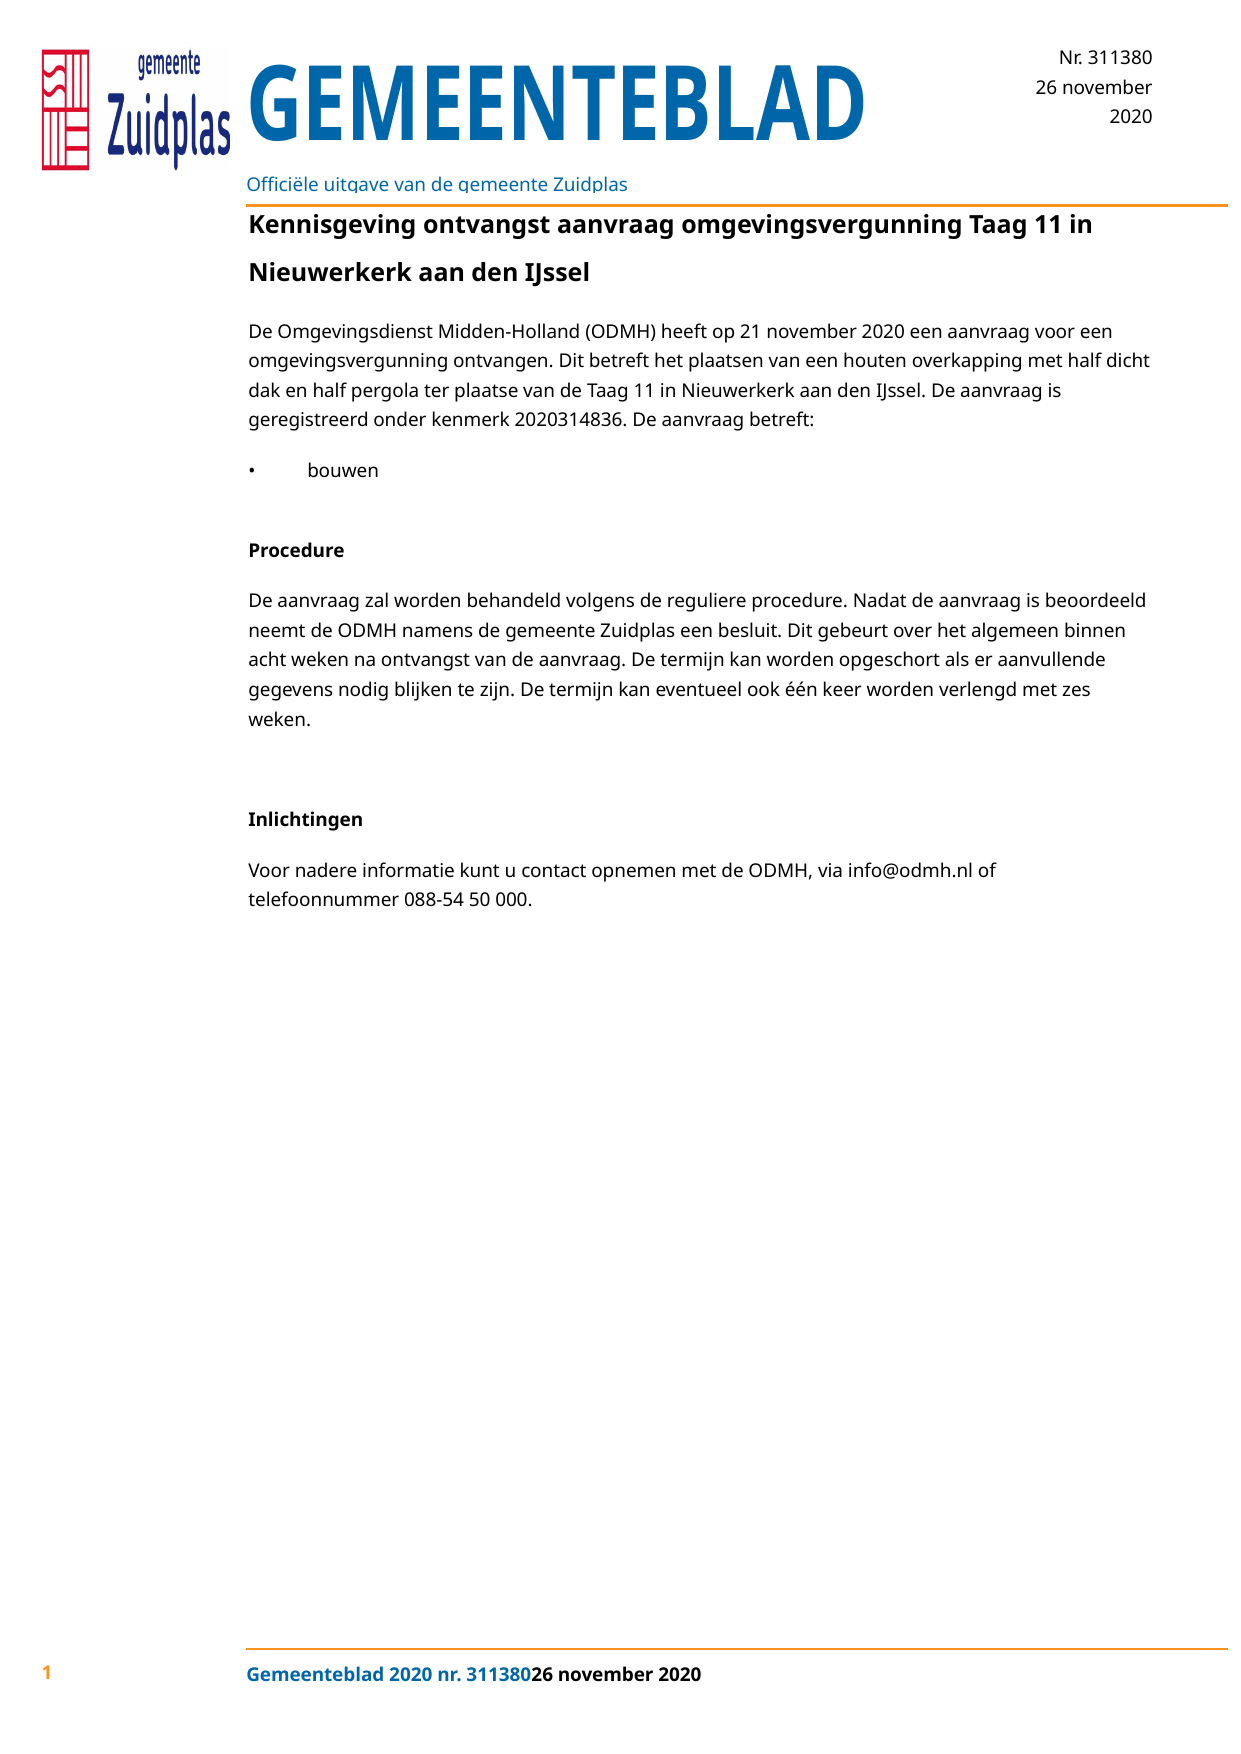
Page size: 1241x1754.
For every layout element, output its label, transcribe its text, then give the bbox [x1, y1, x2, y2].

picture [41, 47, 231, 172]
text De Omgevingsdienst Midden-Holland (ODMH) heeft op 21 november 2020 een aanvraag voor een omgevingsvergunning ontvangen. Dit betreft het plaatsen van een houten overkapping met half dicht dak en half pergola ter plaatse van de Taag 11 in Nieuwerkerk aan den IJssel. De aanvraag is geregistreerd onder kenmerk 2020314836. De aanvraag betreft: [248, 318, 1152, 432]
text De aanvraag zal worden behandeld volgens de reguliere procedure. Nadat de aanvraag is beoordeeld neemt de ODMH namens de gemeente Zuidplas een besluit. Dit gebeurt over het algemeen binnen acht weken na ontvangst van de aanvraag. De termijn kan worden opgeschort als er aanvullende gegevens nodig blijken te zijn. De termijn kan eventueel ook één keer worden verlengd met zes weken. [248, 587, 1152, 732]
list bouwen [248, 457, 1152, 483]
text Voor nadere informatie kunt u contact opnemen met de ODMH, via info@odmh.nl of telefoonnummer 088-54 50 000. [248, 857, 1152, 912]
text Kennisgeving ontvangst aanvraag omgevingsvergunning Taag 11 in Nieuwerkerk aan den IJssel [248, 207, 1152, 288]
text Inlichtingen [248, 807, 1152, 832]
text Procedure [248, 537, 1152, 563]
